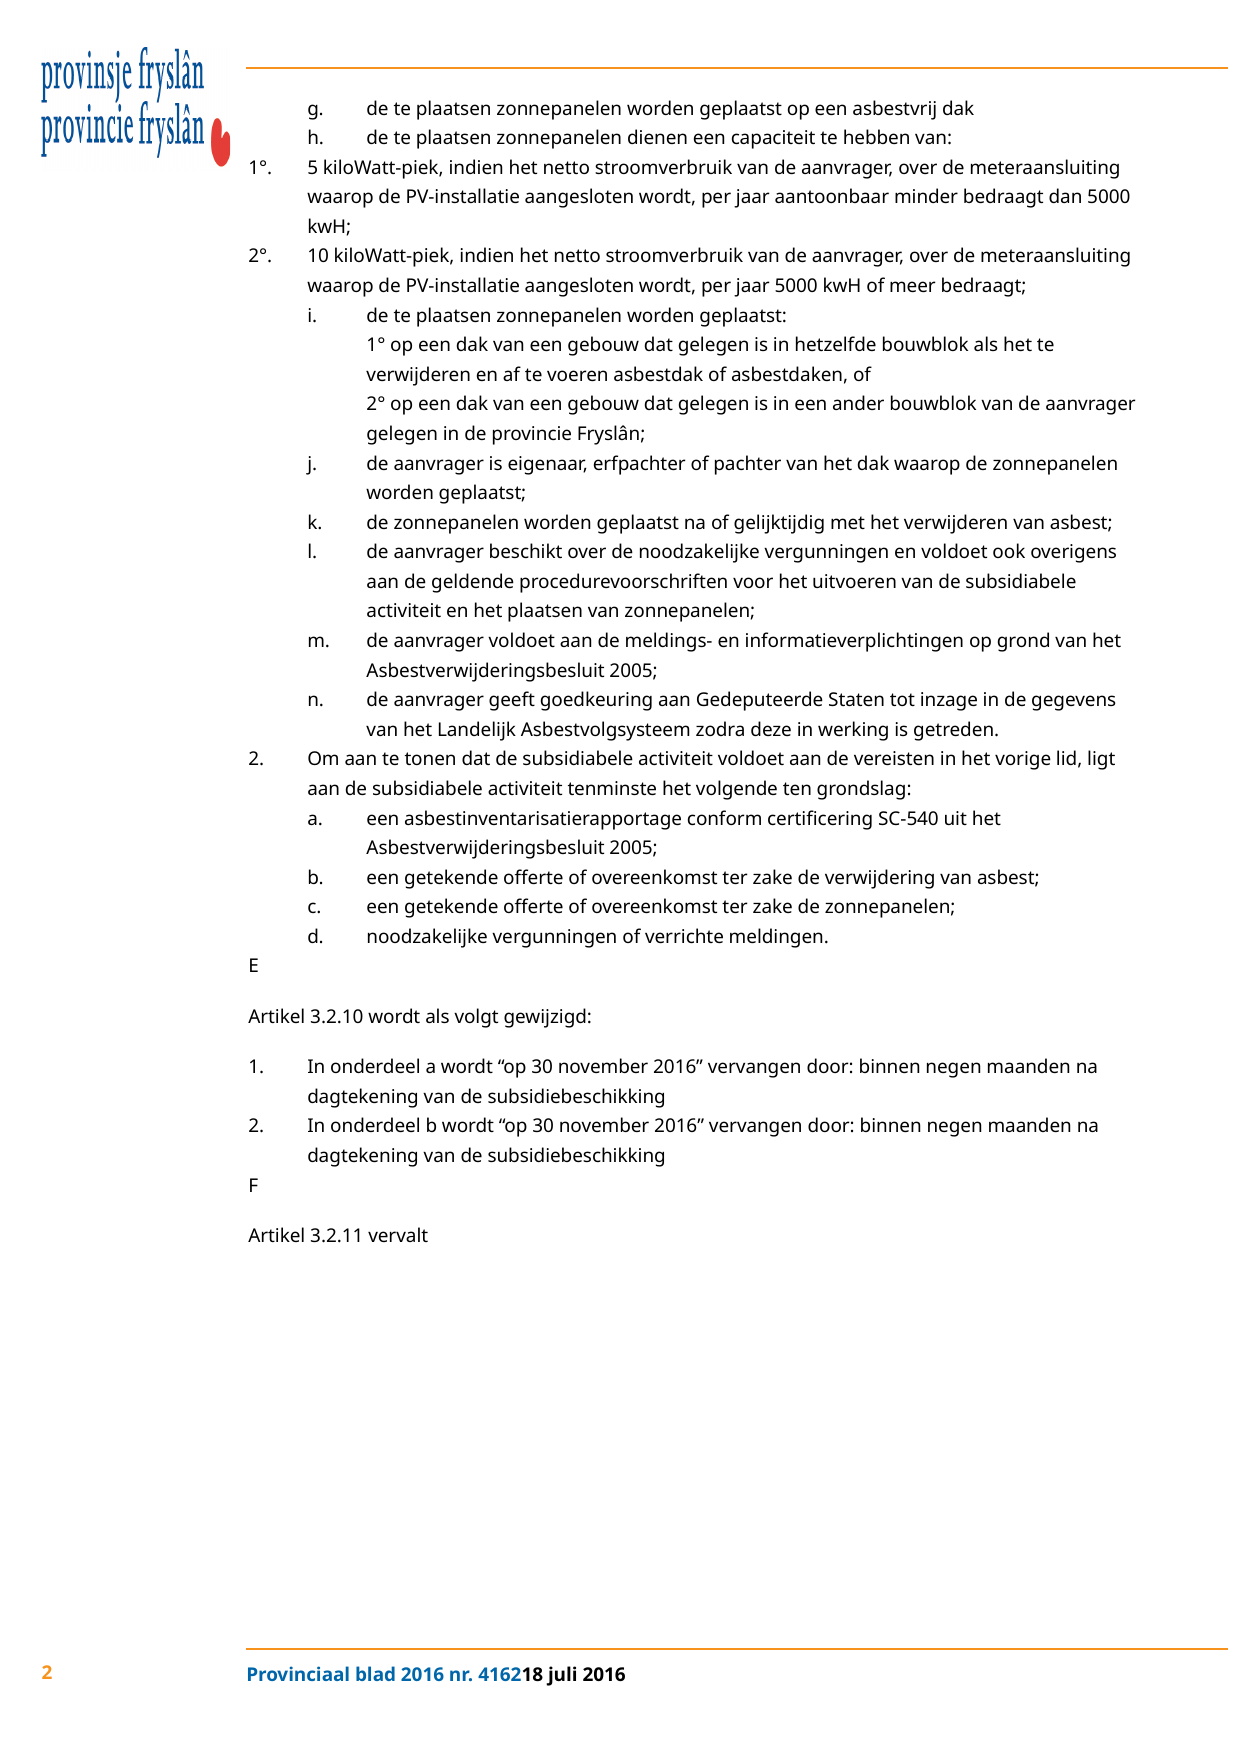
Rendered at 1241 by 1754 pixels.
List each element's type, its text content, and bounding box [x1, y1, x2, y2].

picture [41, 47, 231, 172]
list een getekende offerte of overeenkomst ter zake de verwijdering van asbest; [307, 864, 1152, 890]
list een getekende offerte of overeenkomst ter zake de zonnepanelen; [307, 893, 1152, 919]
list een asbestinventarisatierapportage conform certificering SC-540 uit het Asbestverwijderingsbesluit 2005; [307, 805, 1152, 860]
text Artikel 3.2.10 wordt als volgt gewijzigd: [248, 1003, 1152, 1029]
list 5 kiloWatt-piek, indien het netto stroomverbruik van de aanvrager, over de meteraansluiting waarop de PV-installatie aangesloten wordt, per jaar aantoonbaar minder bedraagt dan 5000 kwH; [248, 154, 1152, 239]
list 1° op een dak van een gebouw dat gelegen is in hetzelfde bouwblok als het te verwijderen en af te voeren asbestdak of asbestdaken, of [307, 331, 1152, 387]
list Om aan te tonen dat de subsidiabele activiteit voldoet aan de vereisten in het vorige lid, ligt aan de subsidiabele activiteit tenminste het volgende ten grondslag: [248, 746, 1152, 801]
list de aanvrager beschikt over de noodzakelijke vergunningen en voldoet ook overigens aan de geldende procedurevoorschriften voor het uitvoeren van de subsidiabele activiteit en het plaatsen van zonnepanelen; [307, 538, 1152, 623]
list de te plaatsen zonnepanelen dienen een capaciteit te hebben van: [307, 124, 1152, 150]
text Artikel 3.2.11 vervalt [248, 1222, 1152, 1248]
list de te plaatsen zonnepanelen worden geplaatst: [307, 302, 1152, 328]
list 2° op een dak van een gebouw dat gelegen is in een ander bouwblok van de aanvrager gelegen in de provincie Fryslân; [307, 391, 1152, 446]
list de aanvrager is eigenaar, erfpachter of pachter van het dak waarop de zonnepanelen worden geplaatst; [307, 450, 1152, 505]
list In onderdeel b wordt “op 30 november 2016” vervangen door: binnen negen maanden na dagtekening van de subsidiebeschikking [248, 1113, 1152, 1168]
text F [248, 1172, 1152, 1198]
list de aanvrager voldoet aan de meldings- en informatieverplichtingen op grond van het Asbestverwijderingsbesluit 2005; [307, 627, 1152, 683]
list noodzakelijke vergunningen of verrichte meldingen. [307, 923, 1152, 949]
list In onderdeel a wordt “op 30 november 2016” vervangen door: binnen negen maanden na dagtekening van de subsidiebeschikking [248, 1053, 1152, 1109]
list de te plaatsen zonnepanelen worden geplaatst op een asbestvrij dak [307, 95, 1152, 121]
list 10 kiloWatt-piek, indien het netto stroomverbruik van de aanvrager, over de meteraansluiting waarop de PV-installatie aangesloten wordt, per jaar 5000 kwH of meer bedraagt; [248, 243, 1152, 298]
text E [248, 953, 1152, 978]
list de aanvrager geeft goedkeuring aan Gedeputeerde Staten tot inzage in de gegevens van het Landelijk Asbestvolgsysteem zodra deze in werking is getreden. [307, 686, 1152, 742]
list de zonnepanelen worden geplaatst na of gelijktijdig met het verwijderen van asbest; [307, 509, 1152, 535]
